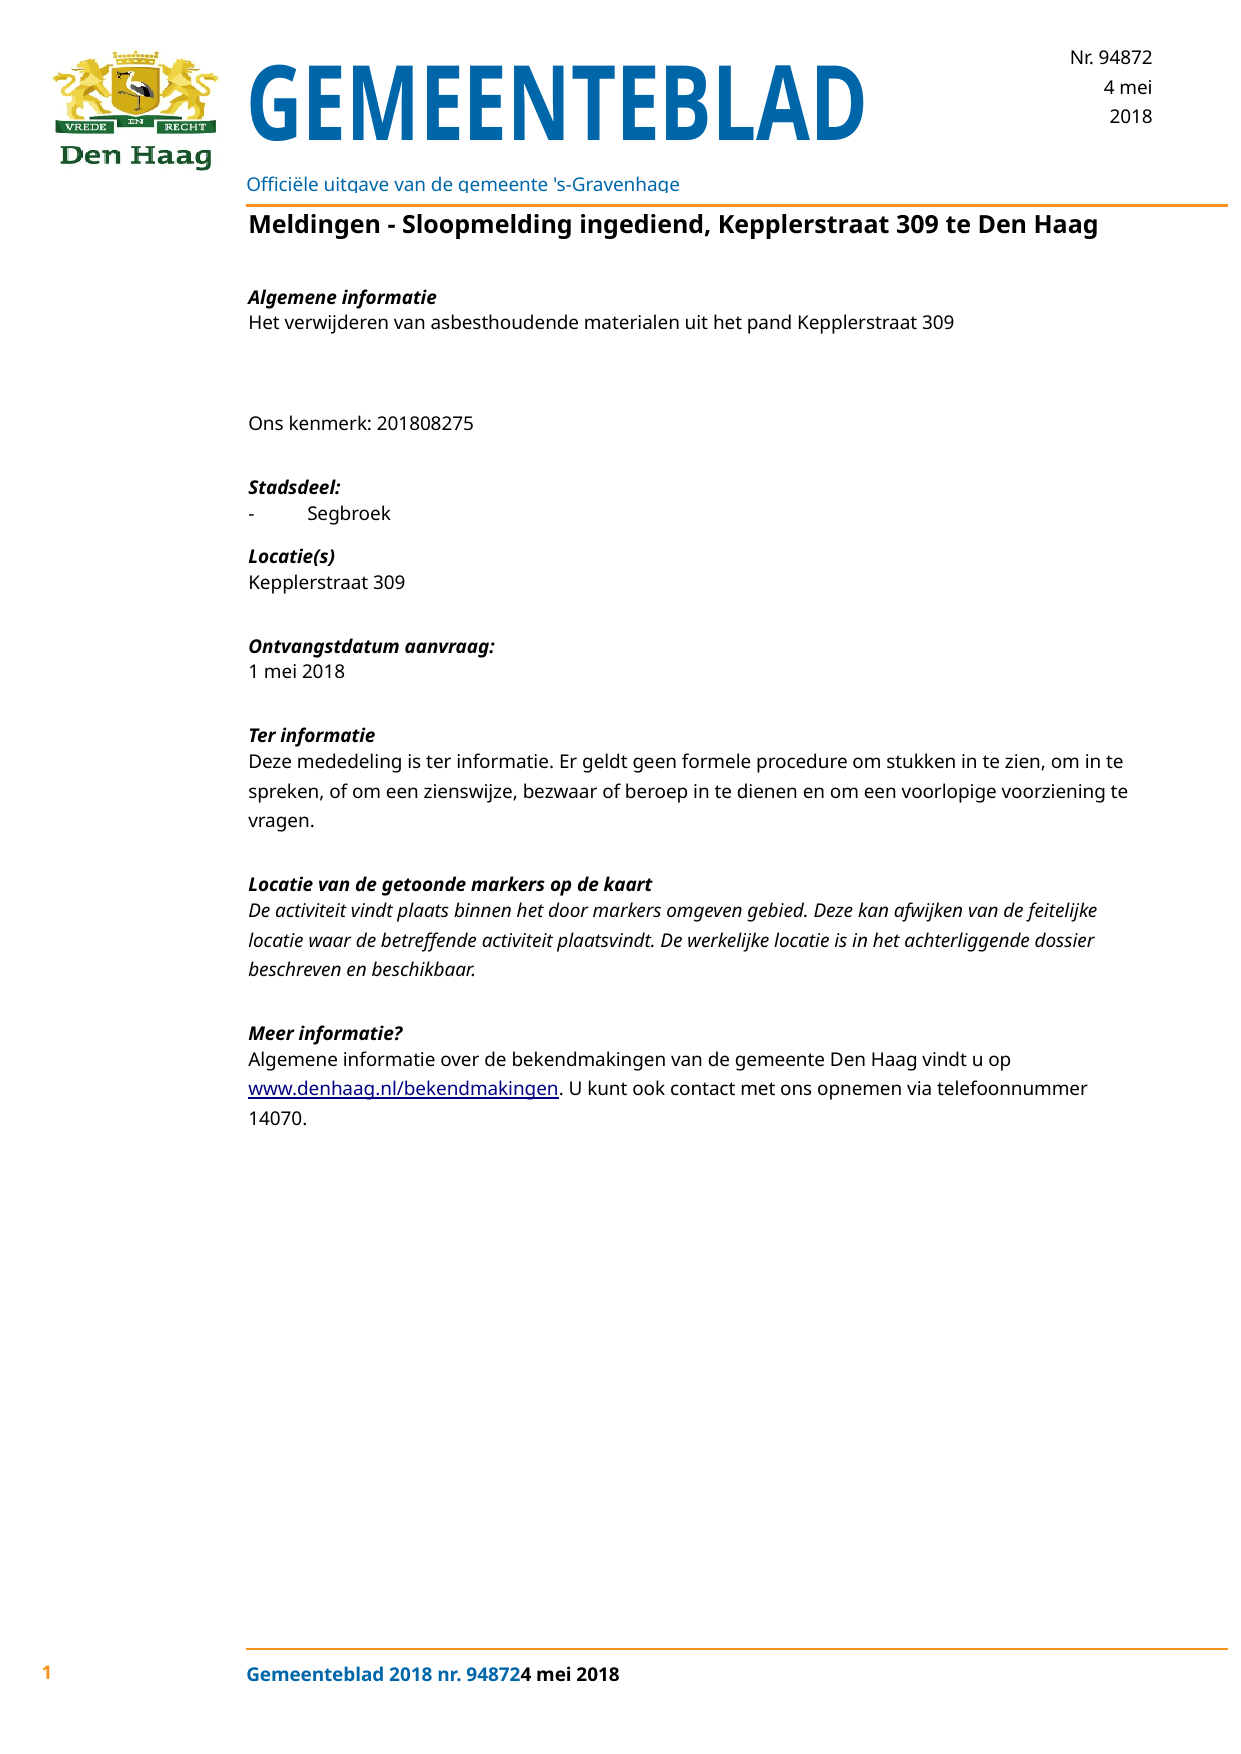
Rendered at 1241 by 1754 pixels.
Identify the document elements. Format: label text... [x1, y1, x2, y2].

picture [41, 47, 231, 172]
text Meldingen - Sloopmelding ingediend, Kepplerstraat 309 te Den Haag [248, 207, 1152, 241]
text De activiteit vindt plaats binnen het door markers omgeven gebied. Deze kan afwijken van de feitelijke locatie waar de betreffende activiteit plaatsvindt. De werkelijke locatie is in het achterliggende dossier beschreven en beschikbaar. [248, 897, 1152, 982]
text 1 mei 2018 [248, 659, 1152, 684]
text Kepplerstraat 309 [248, 569, 1152, 595]
text Ter informatie [248, 723, 1152, 748]
text Locatie(s) [248, 543, 1152, 569]
text Ons kenmerk: 201808275 [248, 410, 1152, 436]
text Algemene informatie [248, 284, 1152, 309]
list Segbroek [248, 500, 1152, 526]
text Meer informatie? [248, 1020, 1152, 1046]
text Deze mededeling is ter informatie. Er geldt geen formele procedure om stukken in te zien, om in te spreken, of om een zienswijze, bezwaar of beroep in te dienen en om een voorlopige voorziening te vragen. [248, 748, 1152, 833]
text Algemene informatie over de bekendmakingen van de gemeente Den Haag vindt u op www.denhaag.nl/bekendmakingen. U kunt ook contact met ons opnemen via telefoonnummer 14070. [248, 1046, 1152, 1131]
text Het verwijderen van asbesthoudende materialen uit het pand Kepplerstraat 309 [248, 309, 1152, 335]
text Ontvangstdatum aanvraag: [248, 633, 1152, 659]
text Stadsdeel: [248, 474, 1152, 500]
text Locatie van de getoonde markers op de kaart [248, 871, 1152, 897]
